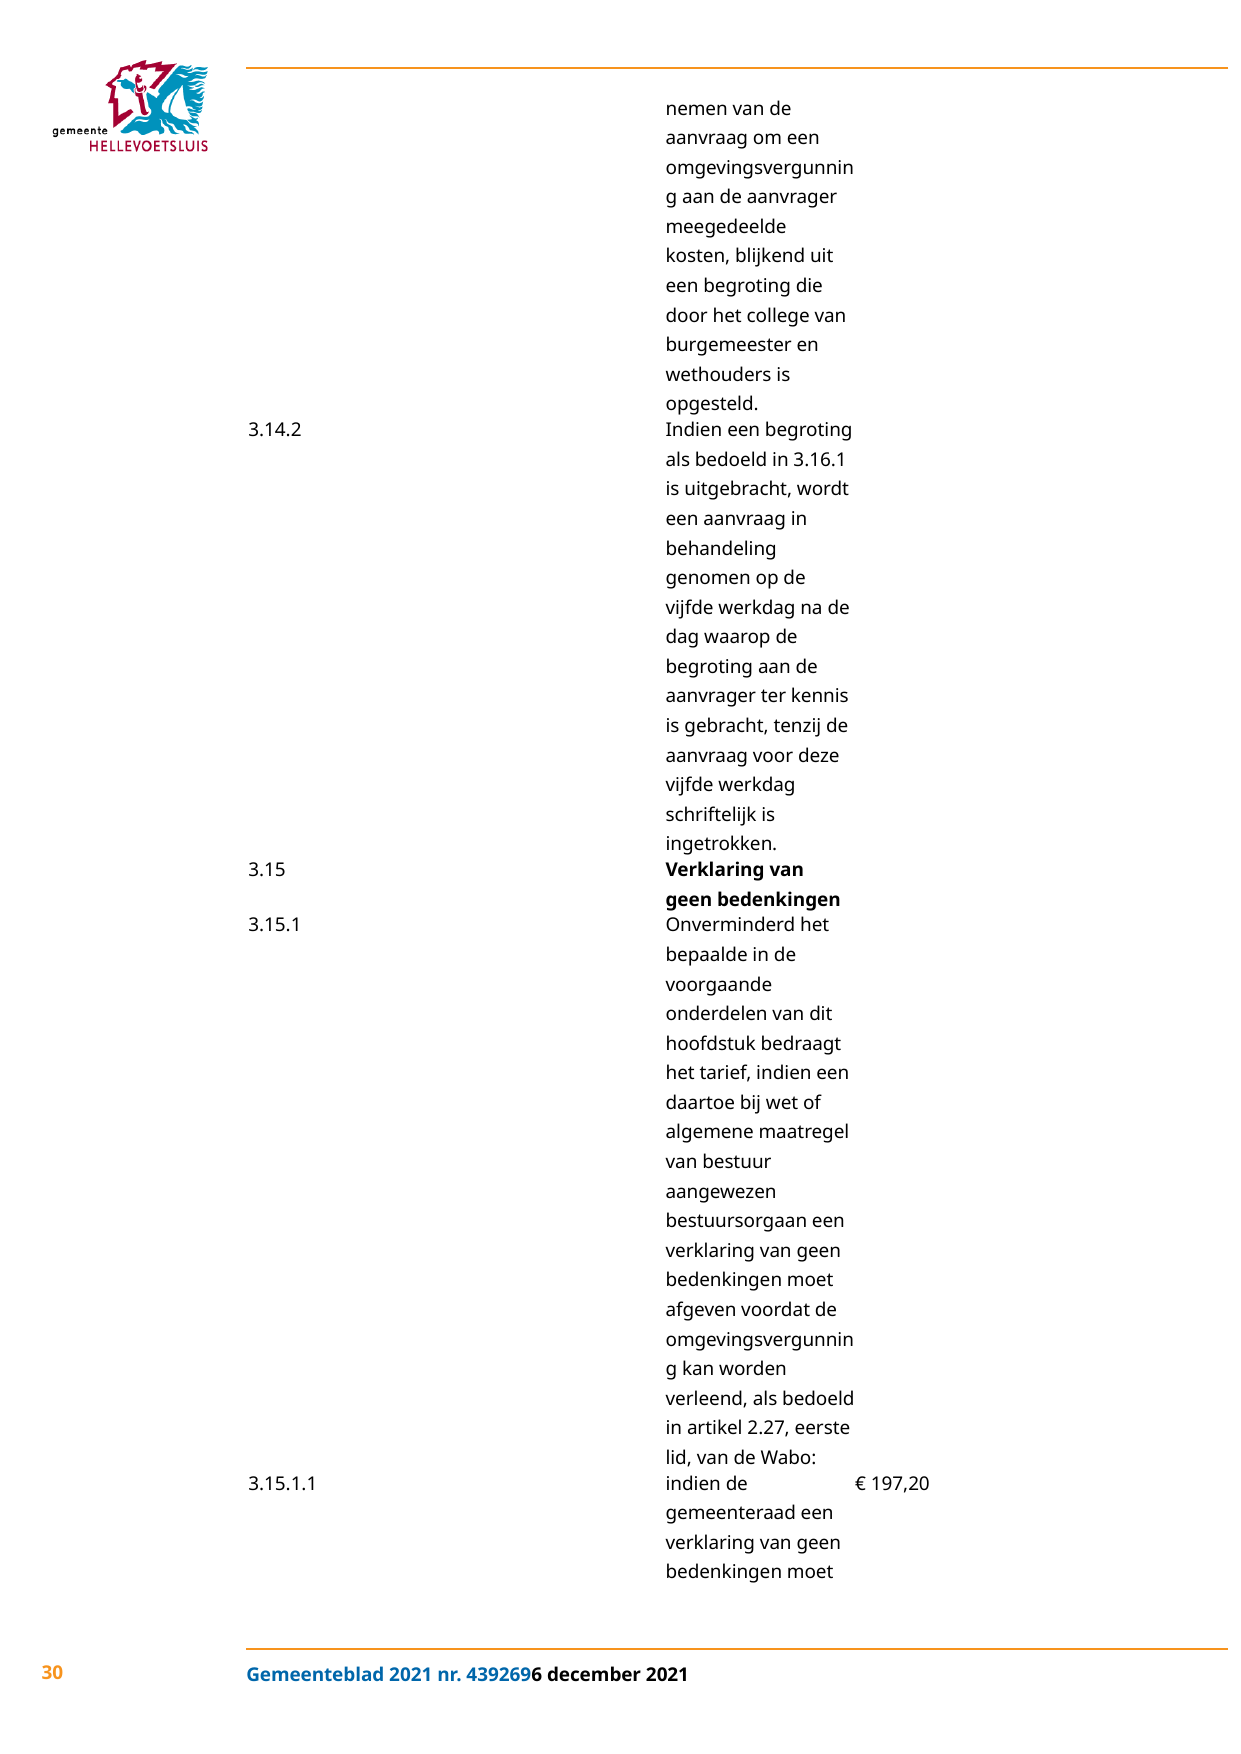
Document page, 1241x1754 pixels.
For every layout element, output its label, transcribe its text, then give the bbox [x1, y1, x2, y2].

table_cell [855, 856, 948, 912]
table_cell Indien een begroting als bedoeld in 3.16.1 is uitgebracht, wordt een aanvraag in behandeling genomen op de vijfde werkdag na de dag waarop de begroting aan de aanvrager ter kennis is gebracht, tenzij de aanvraag voor deze vijfde werkdag schriftelijk is ingetrokken. [665, 416, 855, 856]
table_cell [855, 912, 948, 1470]
table_cell 3.14.2 [248, 416, 665, 856]
table_cell 3.15.1.1 [248, 1470, 665, 1584]
table_cell [855, 95, 948, 416]
picture [41, 47, 231, 172]
table_cell Verklaring van geen bedenkingen [665, 856, 855, 912]
table_cell 3.15.1 [248, 912, 665, 1470]
table_cell indien de gemeenteraad een verklaring van geen bedenkingen moet [665, 1470, 855, 1584]
table_cell € 197,20 [855, 1470, 948, 1584]
table_cell nemen van de aanvraag om een omgevingsvergunning aan de aanvrager meegedeelde kosten, blijkend uit een begroting die door het college van burgemeester en wethouders is opgesteld. [665, 95, 855, 416]
table_cell [855, 416, 948, 856]
table_cell 3.15 [248, 856, 665, 912]
table_cell Onverminderd het bepaalde in de voorgaande onderdelen van dit hoofdstuk bedraagt het tarief, indien een daartoe bij wet of algemene maatregel van bestuur aangewezen bestuursorgaan een verklaring van geen bedenkingen moet afgeven voordat de omgevingsvergunning kan worden verleend, als bedoeld in artikel 2.27, eerste lid, van de Wabo: [665, 912, 855, 1470]
table_cell [248, 95, 665, 416]
